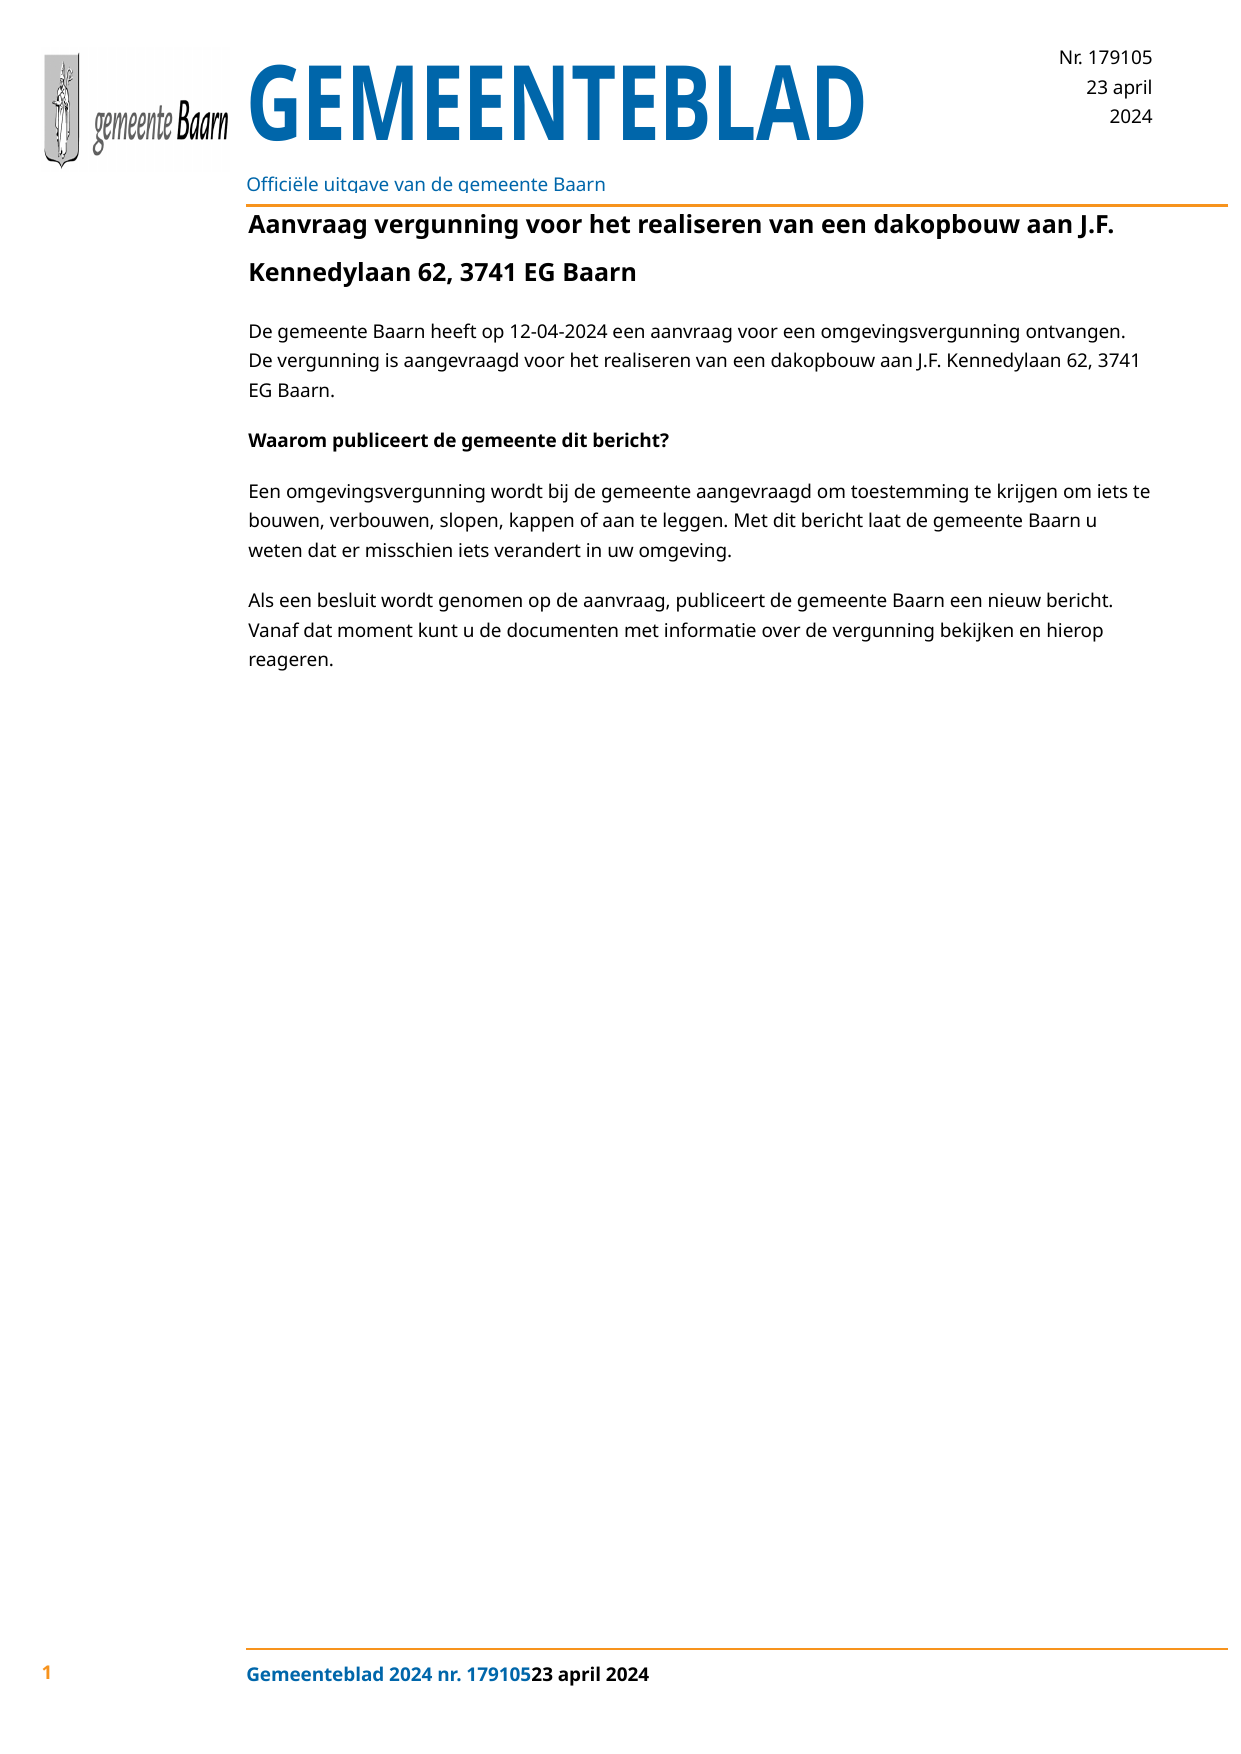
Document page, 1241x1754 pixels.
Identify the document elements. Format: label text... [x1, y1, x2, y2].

text Als een besluit wordt genomen op de aanvraag, publiceert de gemeente Baarn een nieuw bericht. Vanaf dat moment kunt u de documenten met informatie over de vergunning bekijken en hierop reageren. [248, 587, 1152, 672]
text De gemeente Baarn heeft op 12-04-2024 een aanvraag voor een omgevingsvergunning ontvangen. De vergunning is aangevraagd voor het realiseren van een dakopbouw aan J.F. Kennedylaan 62, 3741 EG Baarn. [248, 318, 1152, 403]
text Een omgevingsvergunning wordt bij de gemeente aangevraagd om toestemming te krijgen om iets te bouwen, verbouwen, slopen, kappen of aan te leggen. Met dit bericht laat de gemeente Baarn u weten dat er misschien iets verandert in uw omgeving. [248, 478, 1152, 563]
picture [41, 47, 231, 172]
text Aanvraag vergunning voor het realiseren van een dakopbouw aan J.F. Kennedylaan 62, 3741 EG Baarn [248, 207, 1152, 288]
text Waarom publiceert de gemeente dit bericht? [248, 427, 1152, 453]
